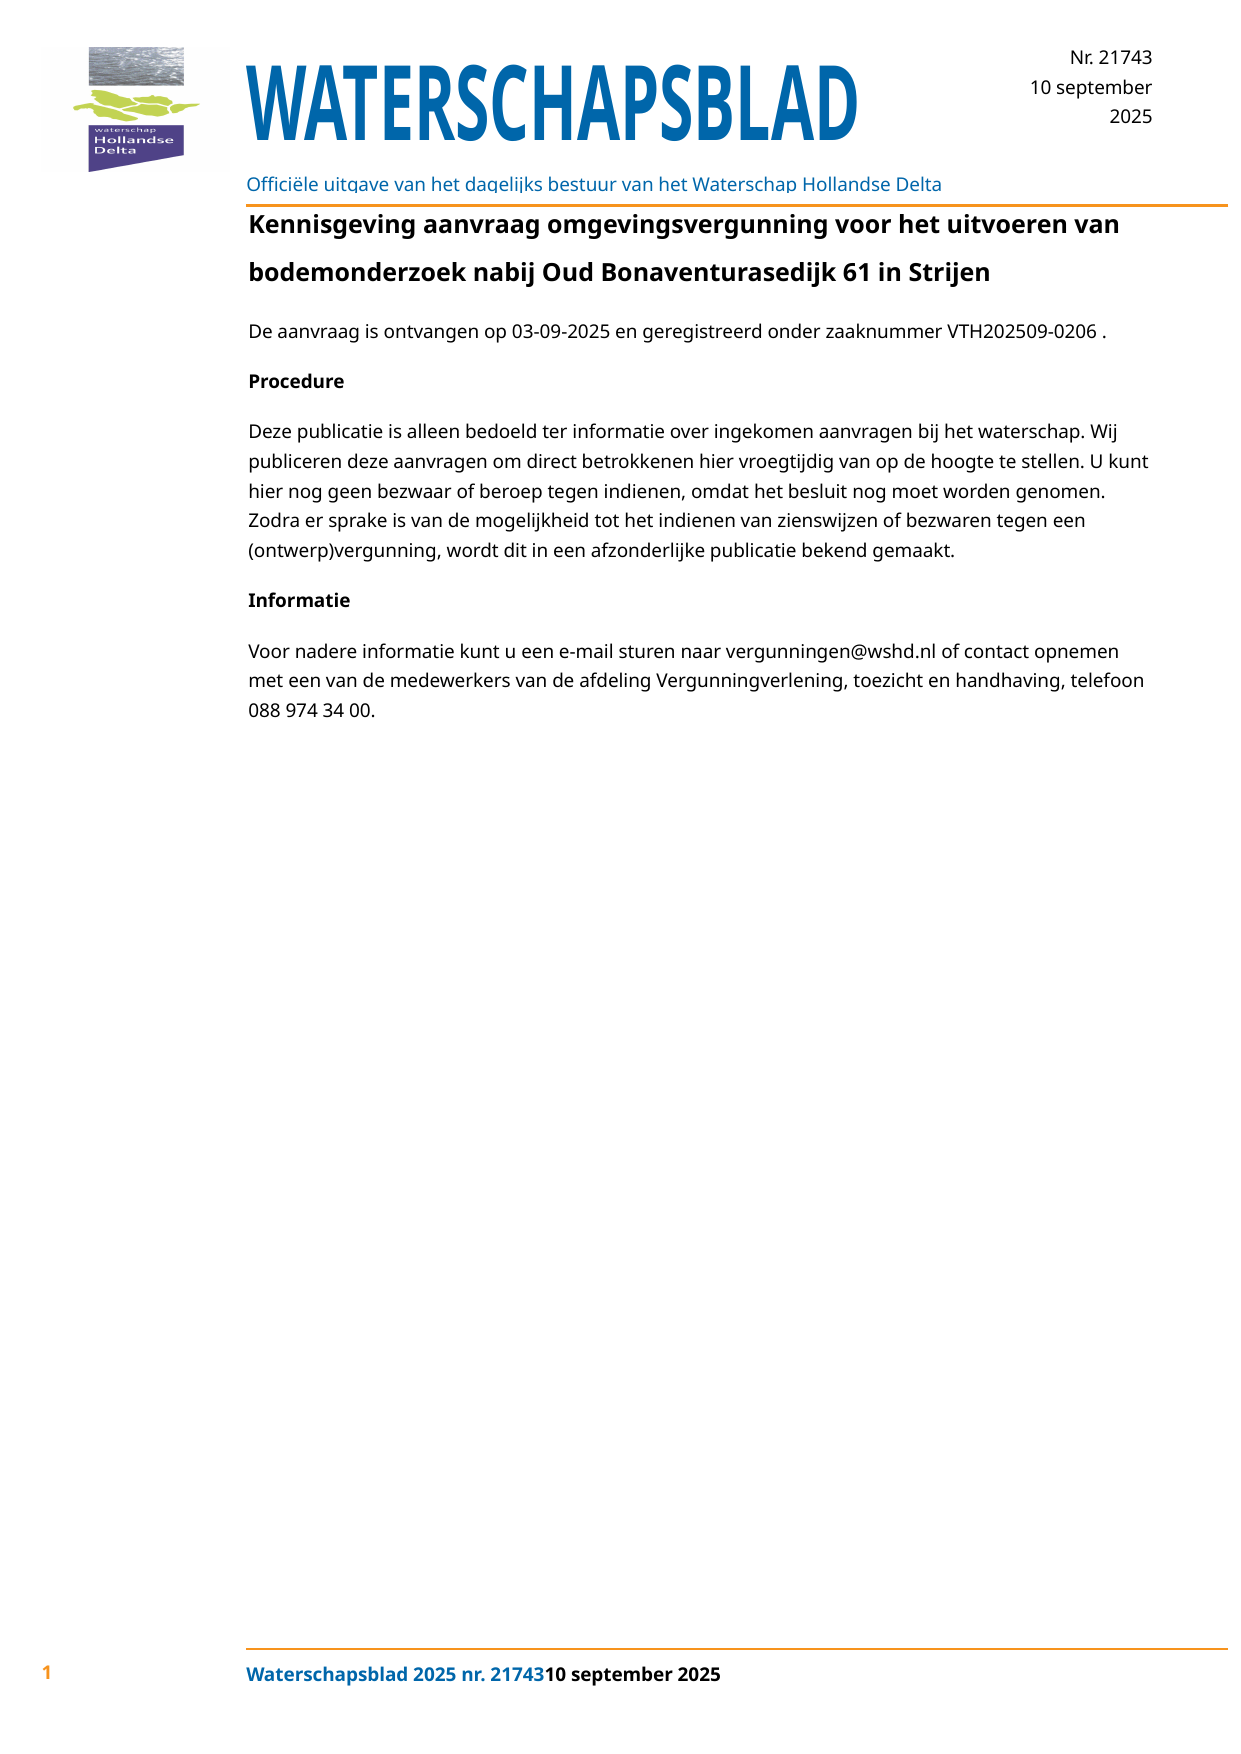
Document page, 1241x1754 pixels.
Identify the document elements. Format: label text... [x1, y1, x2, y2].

text Kennisgeving aanvraag omgevingsvergunning voor het uitvoeren van bodemonderzoek nabij Oud Bonaventurasedijk 61 in Strijen [248, 207, 1152, 288]
text De aanvraag is ontvangen op 03-09-2025 en geregistreerd onder zaaknummer VTH202509-0206 . [248, 318, 1152, 344]
text Informatie [248, 587, 1152, 613]
text Deze publicatie is alleen bedoeld ter informatie over ingekomen aanvragen bij het waterschap. Wij publiceren deze aanvragen om direct betrokkenen hier vroegtijdig van op de hoogte te stellen. U kunt hier nog geen bezwaar of beroep tegen indienen, omdat het besluit nog moet worden genomen. Zodra er sprake is van de mogelijkheid tot het indienen van zienswijzen of bezwaren tegen een (ontwerp)vergunning, wordt dit in een afzonderlijke publicatie bekend gemaakt. [248, 419, 1152, 563]
text Voor nadere informatie kunt u een e-mail sturen naar vergunningen@wshd.nl of contact opnemen met een van de medewerkers van de afdeling Vergunningverlening, toezicht en handhaving, telefoon 088 974 34 00. [248, 638, 1152, 723]
picture [41, 47, 231, 172]
text Procedure [248, 368, 1152, 394]
